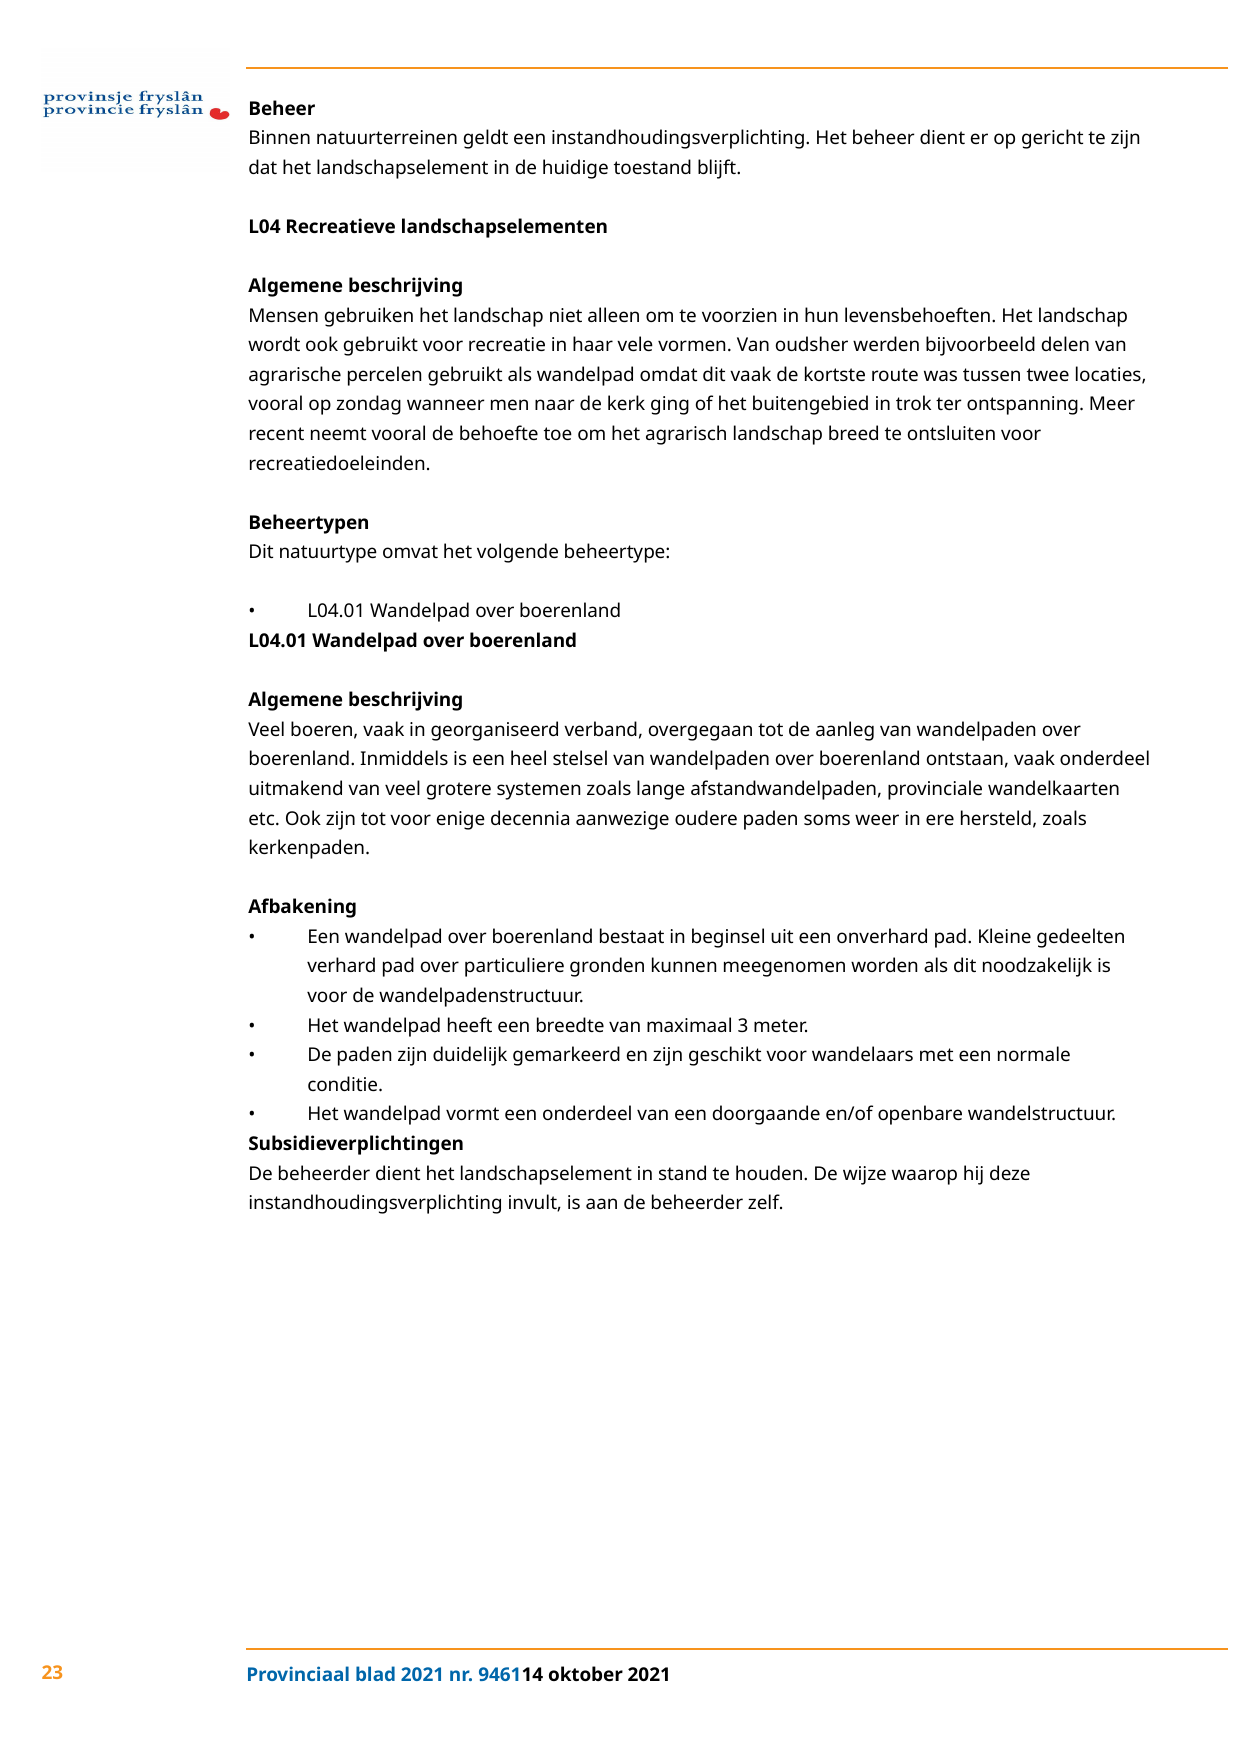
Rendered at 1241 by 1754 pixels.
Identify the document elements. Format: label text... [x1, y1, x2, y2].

text De beheerder dient het landschapselement in stand te houden. De wijze waarop hij deze instandhoudingsverplichting invult, is aan de beheerder zelf. [248, 1160, 1152, 1215]
list Het wandelpad heeft een breedte van maximaal 3 meter. [248, 1012, 1152, 1038]
picture [41, 47, 231, 172]
text Beheertypen [248, 509, 1152, 535]
list Een wandelpad over boerenland bestaat in beginsel uit een onverhard pad. Kleine gedeelten verhard pad over particuliere gronden kunnen meegenomen worden als dit noodzakelijk is voor de wandelpadenstructuur. [248, 923, 1152, 1008]
text L04 Recreatieve landschapselementen [248, 213, 1152, 239]
text Beheer [248, 95, 1152, 121]
text Binnen natuurterreinen geldt een instandhoudingsverplichting. Het beheer dient er op gericht te zijn dat het landschapselement in de huidige toestand blijft. [248, 124, 1152, 180]
text Algemene beschrijving [248, 272, 1152, 298]
text Afbakening [248, 893, 1152, 919]
text Algemene beschrijving [248, 686, 1152, 712]
text Dit natuurtype omvat het volgende beheertype: [248, 538, 1152, 564]
text Mensen gebruiken het landschap niet alleen om te voorzien in hun levensbehoeften. Het landschap wordt ook gebruikt voor recreatie in haar vele vormen. Van oudsher werden bijvoorbeeld delen van agrarische percelen gebruikt als wandelpad omdat dit vaak de kortste route was tussen twee locaties, vooral op zondag wanneer men naar de kerk ging of het buitengebied in trok ter ontspanning. Meer recent neemt vooral de behoefte toe om het agrarisch landschap breed te ontsluiten voor recreatiedoeleinden. [248, 302, 1152, 476]
text Subsidieverplichtingen [248, 1130, 1152, 1156]
text L04.01 Wandelpad over boerenland [248, 627, 1152, 653]
list De paden zijn duidelijk gemarkeerd en zijn geschikt voor wandelaars met een normale conditie. [248, 1041, 1152, 1097]
list L04.01 Wandelpad over boerenland [248, 598, 1152, 623]
text Veel boeren, vaak in georganiseerd verband, overgegaan tot de aanleg van wandelpaden over boerenland. Inmiddels is een heel stelsel van wandelpaden over boerenland ontstaan, vaak onderdeel uitmakend van veel grotere systemen zoals lange afstandwandelpaden, provinciale wandelkaarten etc. Ook zijn tot voor enige decennia aanwezige oudere paden soms weer in ere hersteld, zoals kerkenpaden. [248, 716, 1152, 860]
list Het wandelpad vormt een onderdeel van een doorgaande en/of openbare wandelstructuur. [248, 1101, 1152, 1126]
